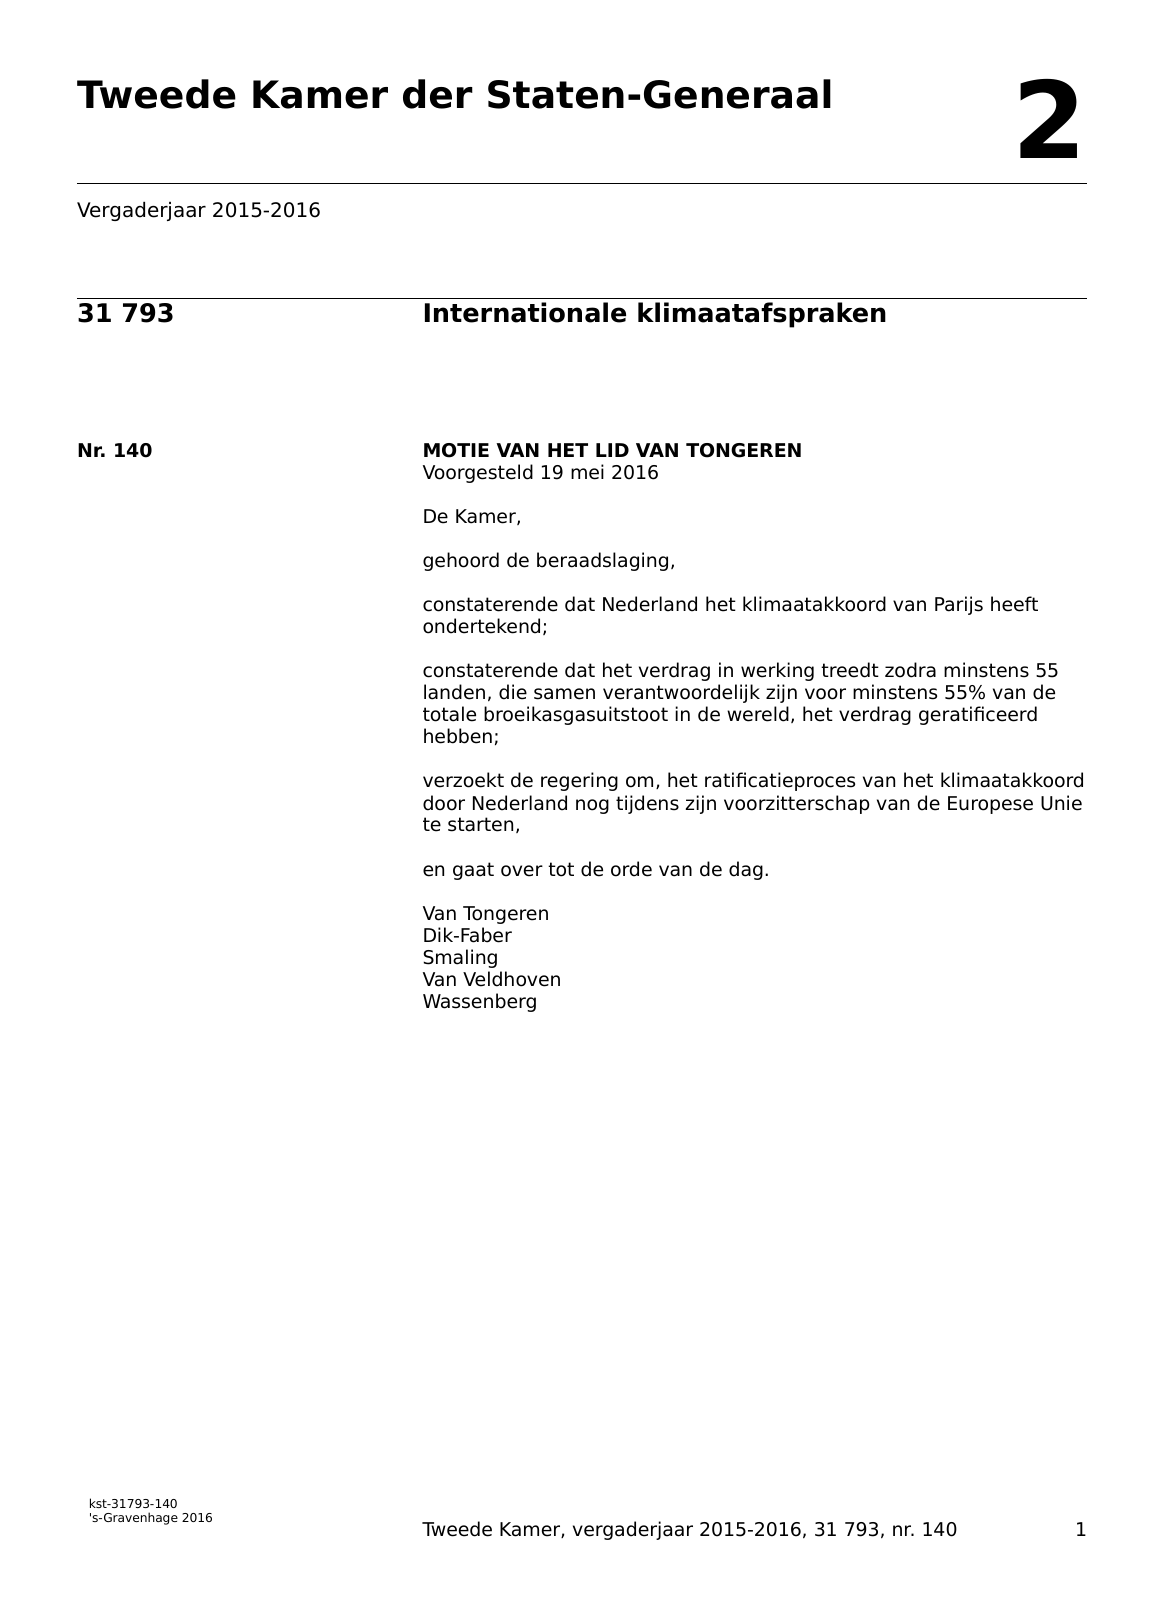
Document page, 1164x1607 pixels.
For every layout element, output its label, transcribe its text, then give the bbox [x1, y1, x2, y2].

subtitle 31 793 Internationale klimaatafspraken [77, 299, 1087, 329]
text Wassenberg [422, 991, 1087, 1013]
text constaterende dat Nederland het klimaatakkoord van Parijs heeft ondertekend; [422, 594, 1087, 638]
text en gaat over tot de orde van de dag. [422, 858, 1087, 881]
text Voorgesteld 19 mei 2016 [422, 462, 1087, 484]
text De Kamer, [422, 506, 1087, 528]
text gehoord de beraadslaging, [422, 550, 1087, 572]
table_cell Vergaderjaar 2015-2016 [77, 184, 1087, 298]
text verzoekt de regering om, het ratificatieproces van het klimaatakkoord door Nederland nog tijdens zijn voorzitterschap van de Europese Unie te starten, [422, 770, 1087, 836]
text Dik-Faber [422, 925, 1087, 947]
subtitle Nr. 140 MOTIE VAN HET LID VAN TONGEREN [77, 440, 1087, 462]
text Van Tongeren [422, 903, 1087, 925]
text constaterende dat het verdrag in werking treedt zodra minstens 55 landen, die samen verantwoordelijk zijn voor minstens 55% van de totale broeikasgasuitstoot in de wereld, het verdrag geratificeerd hebben; [422, 660, 1087, 748]
text Smaling [422, 947, 1087, 969]
text Van Veldhoven [422, 969, 1087, 991]
table_header Tweede Kamer der Staten-Generaal [77, 59, 886, 183]
table_header 2 [886, 59, 1087, 183]
text 's-Gravenhage 2016 [88, 1511, 323, 1525]
text kst-31793-140 [88, 1497, 323, 1511]
